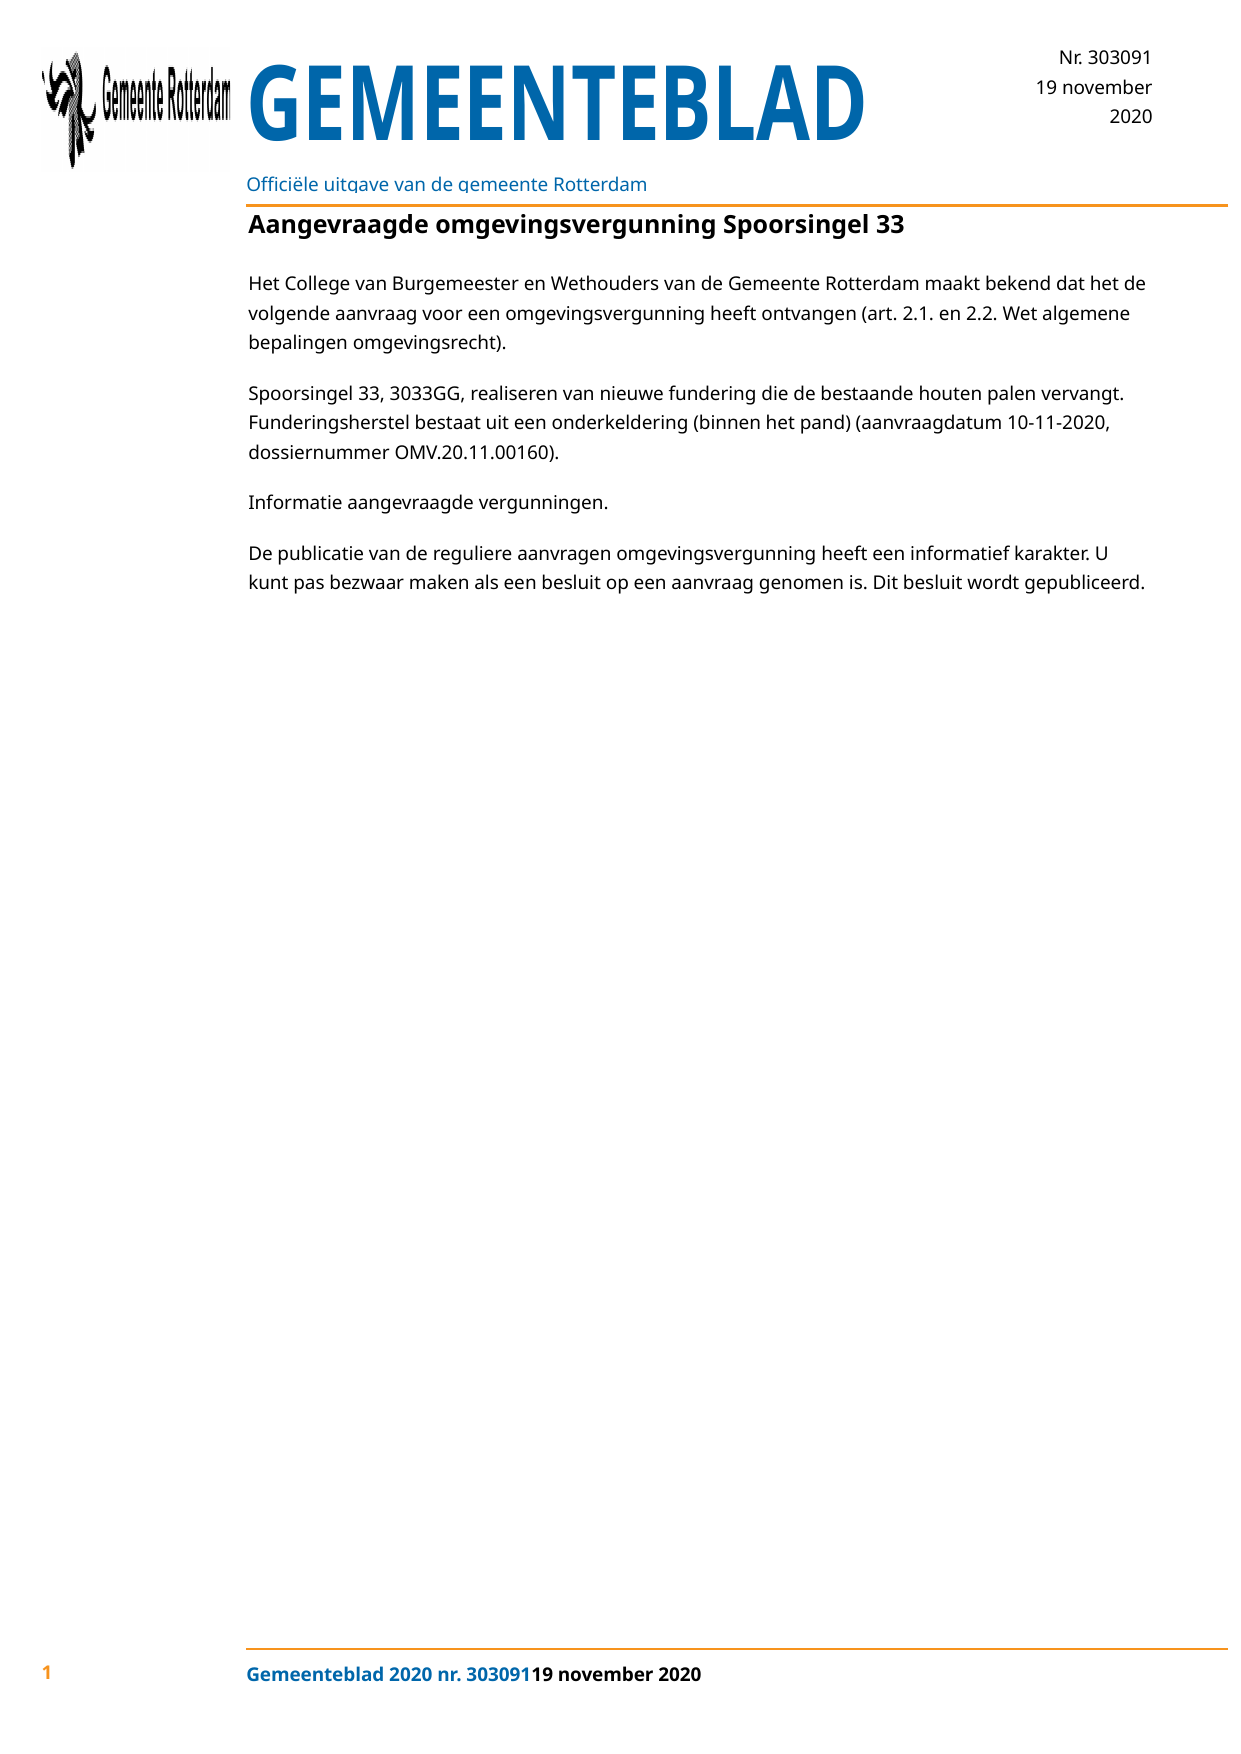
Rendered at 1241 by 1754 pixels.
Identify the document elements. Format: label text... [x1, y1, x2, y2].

text Het College van Burgemeester en Wethouders van de Gemeente Rotterdam maakt bekend dat het de volgende aanvraag voor een omgevingsvergunning heeft ontvangen (art. 2.1. en 2.2. Wet algemene bepalingen omgevingsrecht). [248, 270, 1152, 355]
text Informatie aangevraagde vergunningen. [248, 489, 1152, 515]
text Aangevraagde omgevingsvergunning Spoorsingel 33 [248, 207, 1152, 241]
text De publicatie van de reguliere aanvragen omgevingsvergunning heeft een informatief karakter. U kunt pas bezwaar maken als een besluit op een aanvraag genomen is. Dit besluit wordt gepubliceerd. [248, 540, 1152, 595]
picture [41, 47, 231, 172]
text Spoorsingel 33, 3033GG, realiseren van nieuwe fundering die de bestaande houten palen vervangt. Funderingsherstel bestaat uit een onderkeldering (binnen het pand) (aanvraagdatum 10-11-2020, dossiernummer OMV.20.11.00160). [248, 380, 1152, 465]
